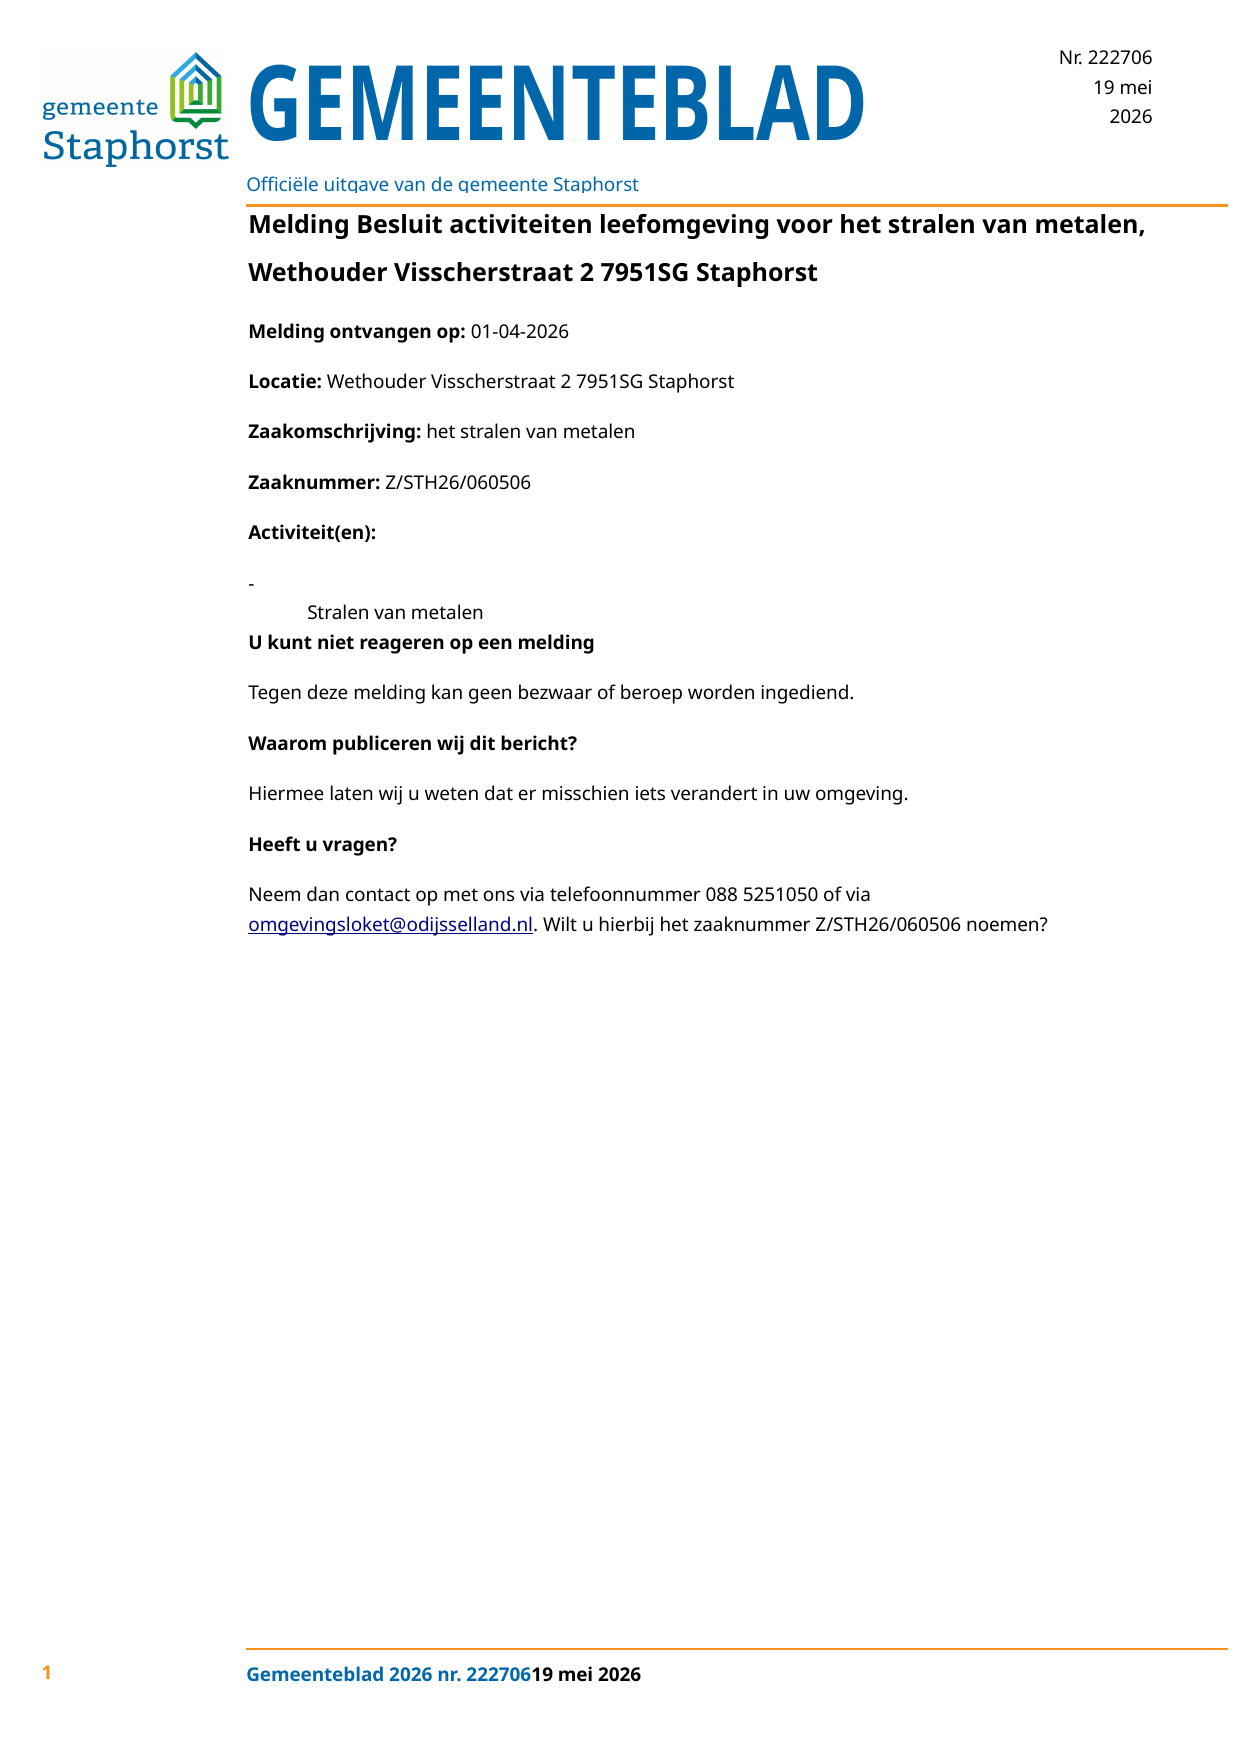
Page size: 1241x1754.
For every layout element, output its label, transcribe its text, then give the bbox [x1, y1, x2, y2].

text Locatie: Wethouder Visscherstraat 2 7951SG Staphorst [248, 368, 1152, 394]
text Melding ontvangen op: 01-04-2026 [248, 318, 1152, 344]
text U kunt niet reageren op een melding [248, 629, 1152, 655]
text Hiermee laten wij u weten dat er misschien iets verandert in uw omgeving. [248, 780, 1152, 806]
list Stralen van metalen [248, 599, 1152, 625]
text Activiteit(en): [248, 519, 1152, 545]
text Waarom publiceren wij dit bericht? [248, 730, 1152, 756]
text Tegen deze melding kan geen bezwaar of beroep worden ingediend. [248, 679, 1152, 705]
text Melding Besluit activiteiten leefomgeving voor het stralen van metalen, Wethouder Visscherstraat 2 7951SG Staphorst [248, 207, 1152, 288]
text Neem dan contact op met ons via telefoonnummer 088 5251050 of via omgevingsloket@odijsselland.nl. Wilt u hierbij het zaaknummer Z/STH26/060506 noemen? [248, 881, 1152, 937]
text Heeft u vragen? [248, 831, 1152, 857]
text Zaakomschrijving: het stralen van metalen [248, 419, 1152, 444]
text Zaaknummer: Z/STH26/060506 [248, 469, 1152, 495]
picture [41, 47, 231, 172]
